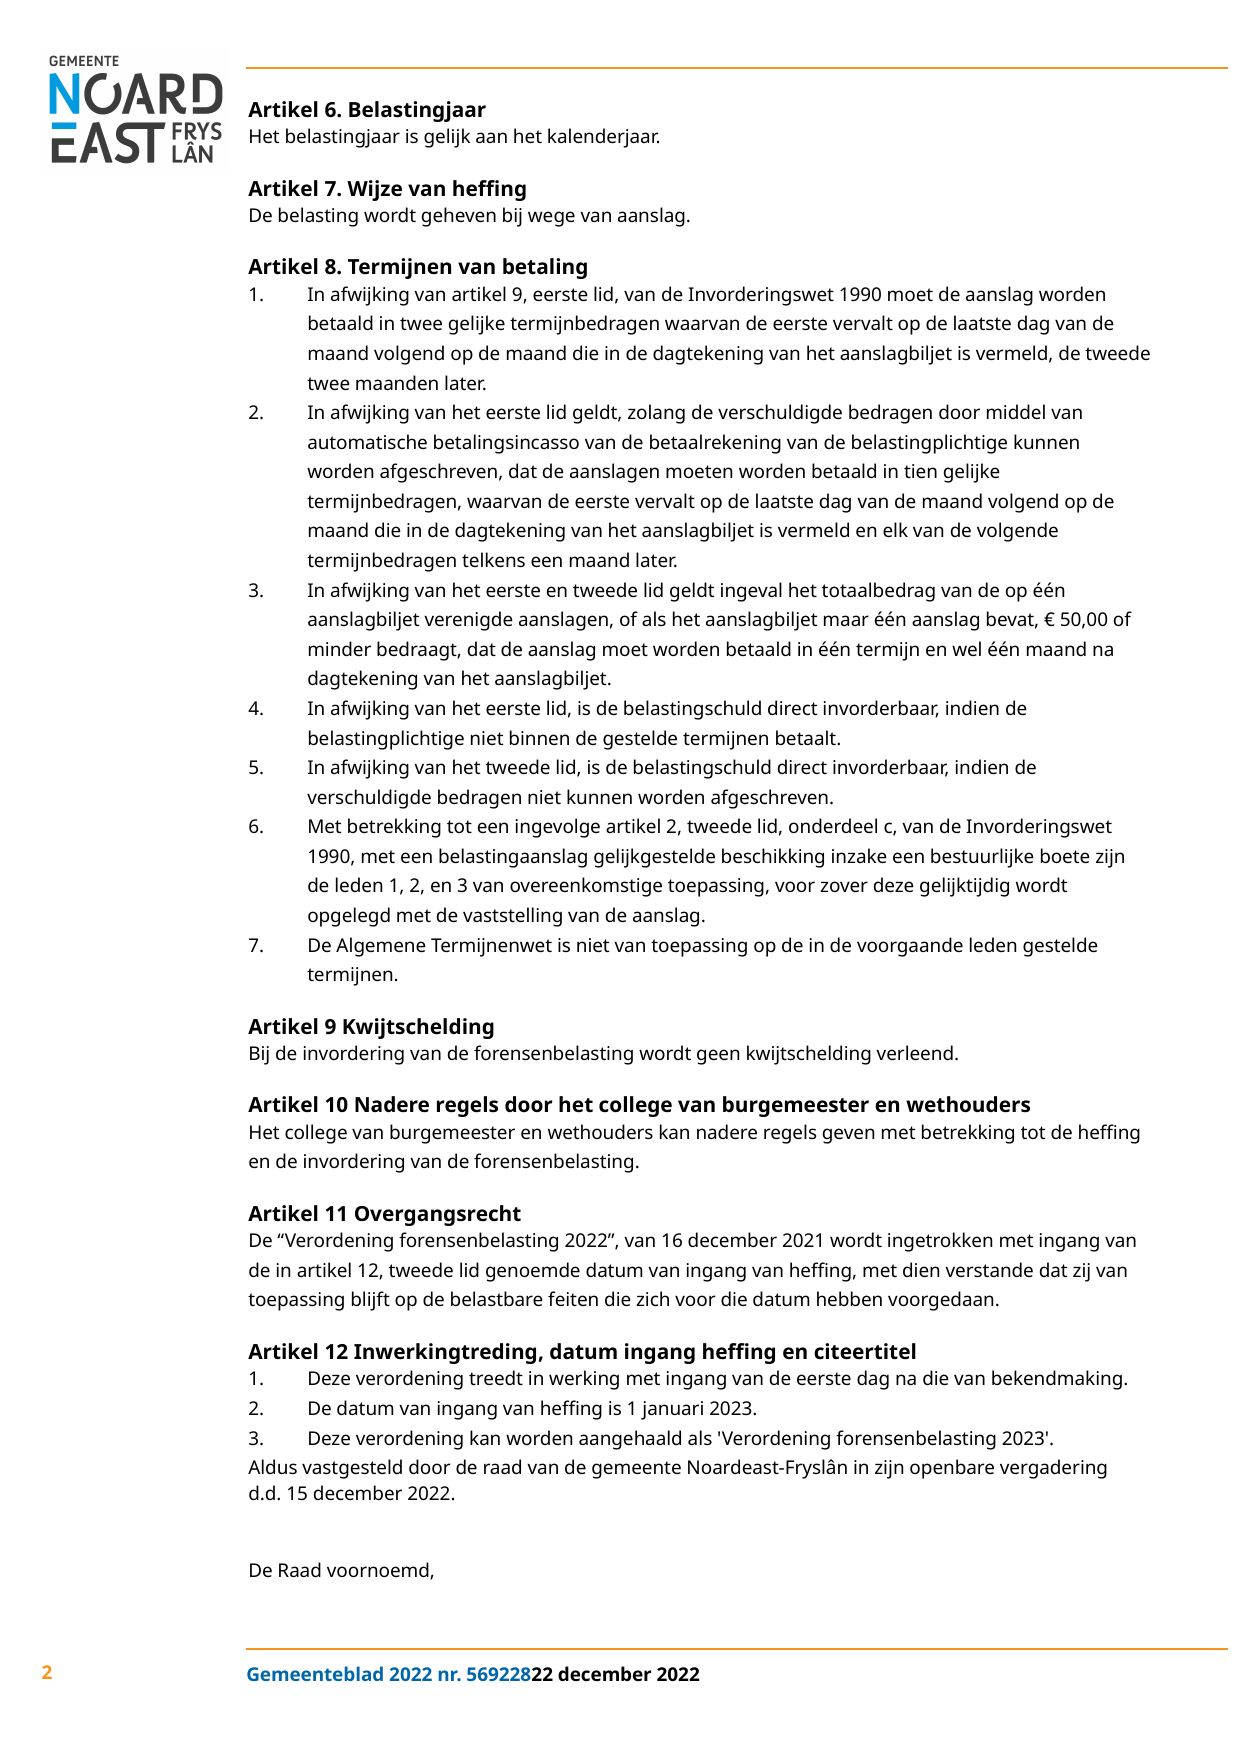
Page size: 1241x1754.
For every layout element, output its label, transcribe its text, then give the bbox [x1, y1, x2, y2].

text Artikel 6. Belastingjaar [248, 95, 1152, 123]
list Met betrekking tot een ingevolge artikel 2, tweede lid, onderdeel c, van de Invorderingswet 1990, met een belastingaanslag gelijkgestelde beschikking inzake een bestuurlijke boete zijn de leden 1, 2, en 3 van overeenkomstige toepassing, voor zover deze gelijktijdig wordt opgelegd met de vaststelling van de aanslag. [248, 813, 1152, 928]
text De Raad voornoemd, [248, 1557, 1152, 1583]
text De belasting wordt geheven bij wege van aanslag. [248, 202, 1152, 228]
text Artikel 10 Nadere regels door het college van burgemeester en wethouders [248, 1091, 1152, 1119]
list In afwijking van artikel 9, eerste lid, van de Invorderingswet 1990 moet de aanslag worden betaald in twee gelijke termijnbedragen waarvan de eerste vervalt op de laatste dag van de maand volgend op de maand die in de dagtekening van het aanslagbiljet is vermeld, de tweede twee maanden later. [248, 281, 1152, 395]
list De datum van ingang van heffing is 1 januari 2023. [248, 1395, 1152, 1421]
picture [41, 47, 231, 172]
list In afwijking van het tweede lid, is de belastingschuld direct invorderbaar, indien de verschuldigde bedragen niet kunnen worden afgeschreven. [248, 754, 1152, 809]
text Artikel 11 Overgangsrecht [248, 1199, 1152, 1227]
list Deze verordening treedt in werking met ingang van de eerste dag na die van bekendmaking. [248, 1366, 1152, 1391]
list In afwijking van het eerste en tweede lid geldt ingeval het totaalbedrag van de op één aanslagbiljet verenigde aanslagen, of als het aanslagbiljet maar één aanslag bevat, € 50,00 of minder bedraagt, dat de aanslag moet worden betaald in één termijn en wel één maand na dagtekening van het aanslagbiljet. [248, 577, 1152, 691]
text Het belastingjaar is gelijk aan het kalenderjaar. [248, 123, 1152, 149]
list In afwijking van het eerste lid geldt, zolang de verschuldigde bedragen door middel van automatische betalingsincasso van de betaalrekening van de belastingplichtige kunnen worden afgeschreven, dat de aanslagen moeten worden betaald in tien gelijke termijnbedragen, waarvan de eerste vervalt op de laatste dag van de maand volgend op de maand die in de dagtekening van het aanslagbiljet is vermeld en elk van de volgende termijnbedragen telkens een maand later. [248, 399, 1152, 573]
text Het college van burgemeester en wethouders kan nadere regels geven met betrekking tot de heffing en de invordering van de forensenbelasting. [248, 1119, 1152, 1174]
text Artikel 12 Inwerkingtreding, datum ingang heffing en citeertitel [248, 1337, 1152, 1366]
text Artikel 7. Wijze van heffing [248, 174, 1152, 202]
text De “Verordening forensenbelasting 2022”, van 16 december 2021 wordt ingetrokken met ingang van de in artikel 12, tweede lid genoemde datum van ingang van heffing, met dien verstande dat zij van toepassing blijft op de belastbare feiten die zich voor die datum hebben voorgedaan. [248, 1227, 1152, 1312]
text Bij de invordering van de forensenbelasting wordt geen kwijtschelding verleend. [248, 1040, 1152, 1066]
list De Algemene Termijnenwet is niet van toepassing op de in de voorgaande leden gestelde termijnen. [248, 932, 1152, 987]
list Deze verordening kan worden aangehaald als 'Verordening forensenbelasting 2023'. [248, 1425, 1152, 1450]
list In afwijking van het eerste lid, is de belastingschuld direct invorderbaar, indien de belastingplichtige niet binnen de gestelde termijnen betaalt. [248, 695, 1152, 750]
text d.d. 15 december 2022. [248, 1480, 1152, 1506]
text Artikel 8. Termijnen van betaling [248, 252, 1152, 281]
text Artikel 9 Kwijtschelding [248, 1012, 1152, 1040]
text Aldus vastgesteld door de raad van de gemeente Noardeast-Fryslân in zijn openbare vergadering [248, 1454, 1152, 1480]
